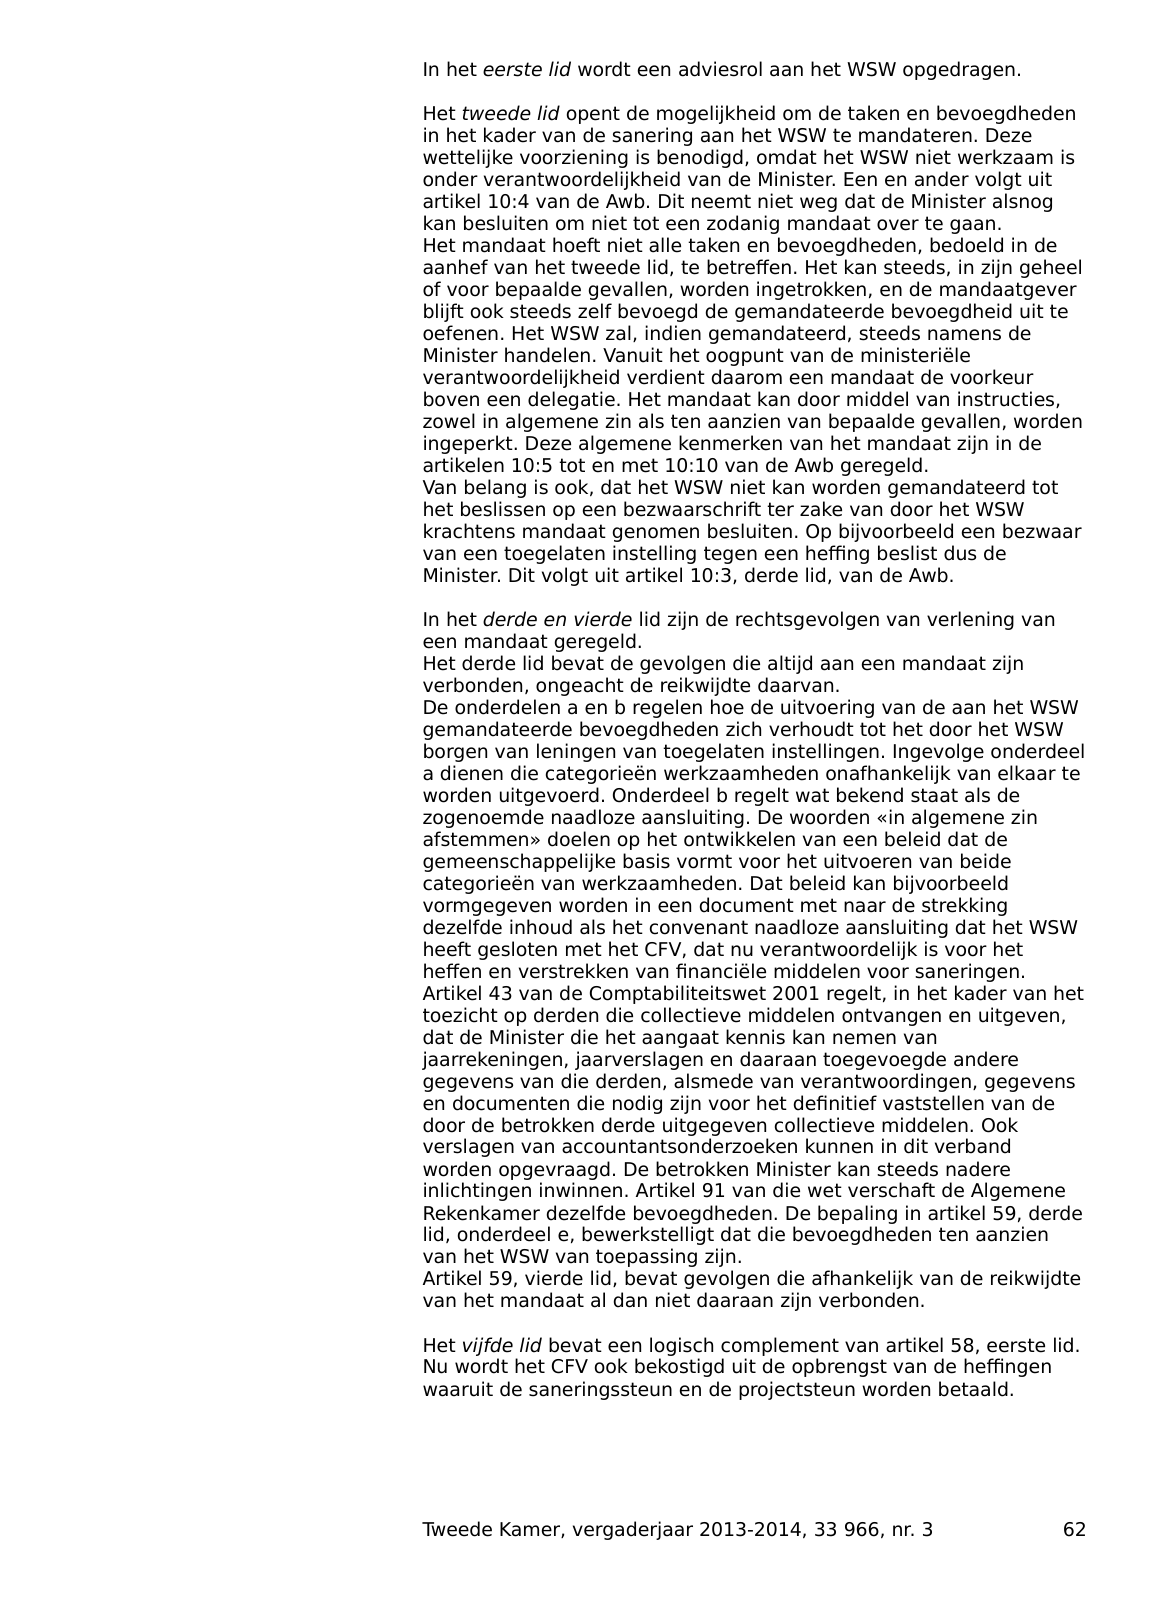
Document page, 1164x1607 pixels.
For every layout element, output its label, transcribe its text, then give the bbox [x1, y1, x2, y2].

text De onderdelen a en b regelen hoe de uitvoering van de aan het WSW gemandateerde bevoegdheden zich verhoudt tot het door het WSW borgen van leningen van toegelaten instellingen. Ingevolge onderdeel a dienen die categorieën werkzaamheden onafhankelijk van elkaar te worden uitgevoerd. Onderdeel b regelt wat bekend staat als de zogenoemde naadloze aansluiting. De woorden «in algemene zin afstemmen» doelen op het ontwikkelen van een beleid dat de gemeenschappelijke basis vormt voor het uitvoeren van beide categorieën van werkzaamheden. Dat beleid kan bijvoorbeeld vormgegeven worden in een document met naar de strekking dezelfde inhoud als het convenant naadloze aansluiting dat het WSW heeft gesloten met het CFV, dat nu verantwoordelijk is voor het heffen en verstrekken van financiële middelen voor saneringen. [422, 697, 1087, 983]
text Het derde lid bevat de gevolgen die altijd aan een mandaat zijn verbonden, ongeacht de reikwijdte daarvan. [422, 653, 1087, 697]
text In het derde en vierde lid zijn de rechtsgevolgen van verlening van een mandaat geregeld. [422, 609, 1087, 653]
text Het vijfde lid bevat een logisch complement van artikel 58, eerste lid. Nu wordt het CFV ook bekostigd uit de opbrengst van de heffingen waaruit de saneringssteun en de projectsteun worden betaald. [422, 1334, 1087, 1400]
text Artikel 43 van de Comptabiliteitswet 2001 regelt, in het kader van het toezicht op derden die collectieve middelen ontvangen en uitgeven, dat de Minister die het aangaat kennis kan nemen van jaarrekeningen, jaarverslagen en daaraan toegevoegde andere gegevens van die derden, alsmede van verantwoordingen, gegevens en documenten die nodig zijn voor het definitief vaststellen van de door de betrokken derde uitgegeven collectieve middelen. Ook verslagen van accountantsonderzoeken kunnen in dit verband worden opgevraagd. De betrokken Minister kan steeds nadere inlichtingen inwinnen. Artikel 91 van die wet verschaft de Algemene Rekenkamer dezelfde bevoegdheden. De bepaling in artikel 59, derde lid, onderdeel e, bewerkstelligt dat die bevoegdheden ten aanzien van het WSW van toepassing zijn. [422, 983, 1087, 1268]
text Van belang is ook, dat het WSW niet kan worden gemandateerd tot het beslissen op een bezwaarschrift ter zake van door het WSW krachtens mandaat genomen besluiten. Op bijvoorbeeld een bezwaar van een toegelaten instelling tegen een heffing beslist dus de Minister. Dit volgt uit artikel 10:3, derde lid, van de Awb. [422, 477, 1087, 587]
text In het eerste lid wordt een adviesrol aan het WSW opgedragen. [422, 59, 1087, 81]
text Artikel 59, vierde lid, bevat gevolgen die afhankelijk van de reikwijdte van het mandaat al dan niet daaraan zijn verbonden. [422, 1268, 1087, 1312]
text Het mandaat hoeft niet alle taken en bevoegdheden, bedoeld in de aanhef van het tweede lid, te betreffen. Het kan steeds, in zijn geheel of voor bepaalde gevallen, worden ingetrokken, en de mandaatgever blijft ook steeds zelf bevoegd de gemandateerde bevoegdheid uit te oefenen. Het WSW zal, indien gemandateerd, steeds namens de Minister handelen. Vanuit het oogpunt van de ministeriële verantwoordelijkheid verdient daarom een mandaat de voorkeur boven een delegatie. Het mandaat kan door middel van instructies, zowel in algemene zin als ten aanzien van bepaalde gevallen, worden ingeperkt. Deze algemene kenmerken van het mandaat zijn in de artikelen 10:5 tot en met 10:10 van de Awb geregeld. [422, 235, 1087, 477]
text Het tweede lid opent de mogelijkheid om de taken en bevoegdheden in het kader van de sanering aan het WSW te mandateren. Deze wettelijke voorziening is benodigd, omdat het WSW niet werkzaam is onder verantwoordelijkheid van de Minister. Een en ander volgt uit artikel 10:4 van de Awb. Dit neemt niet weg dat de Minister alsnog kan besluiten om niet tot een zodanig mandaat over te gaan. [422, 103, 1087, 235]
